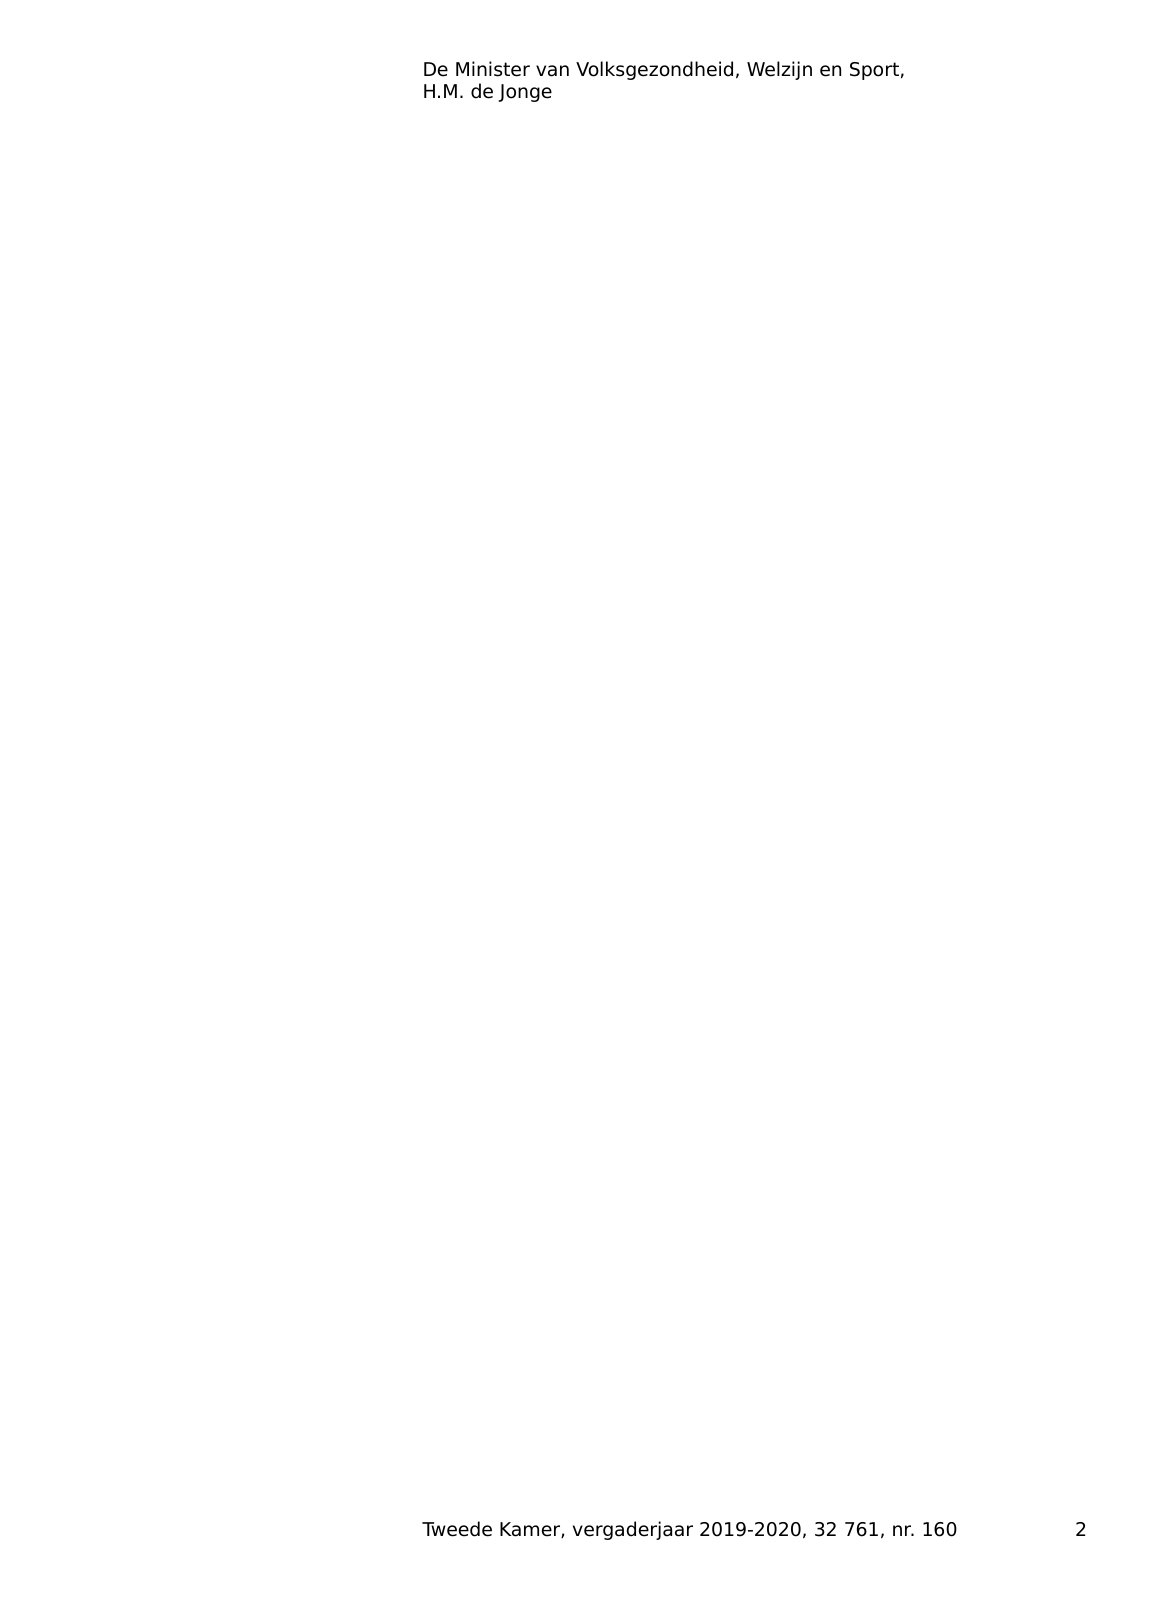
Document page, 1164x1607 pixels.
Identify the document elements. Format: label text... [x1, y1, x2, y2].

text De Minister van Volksgezondheid, Welzijn en Sport, H.M. de Jonge [422, 59, 1087, 103]
